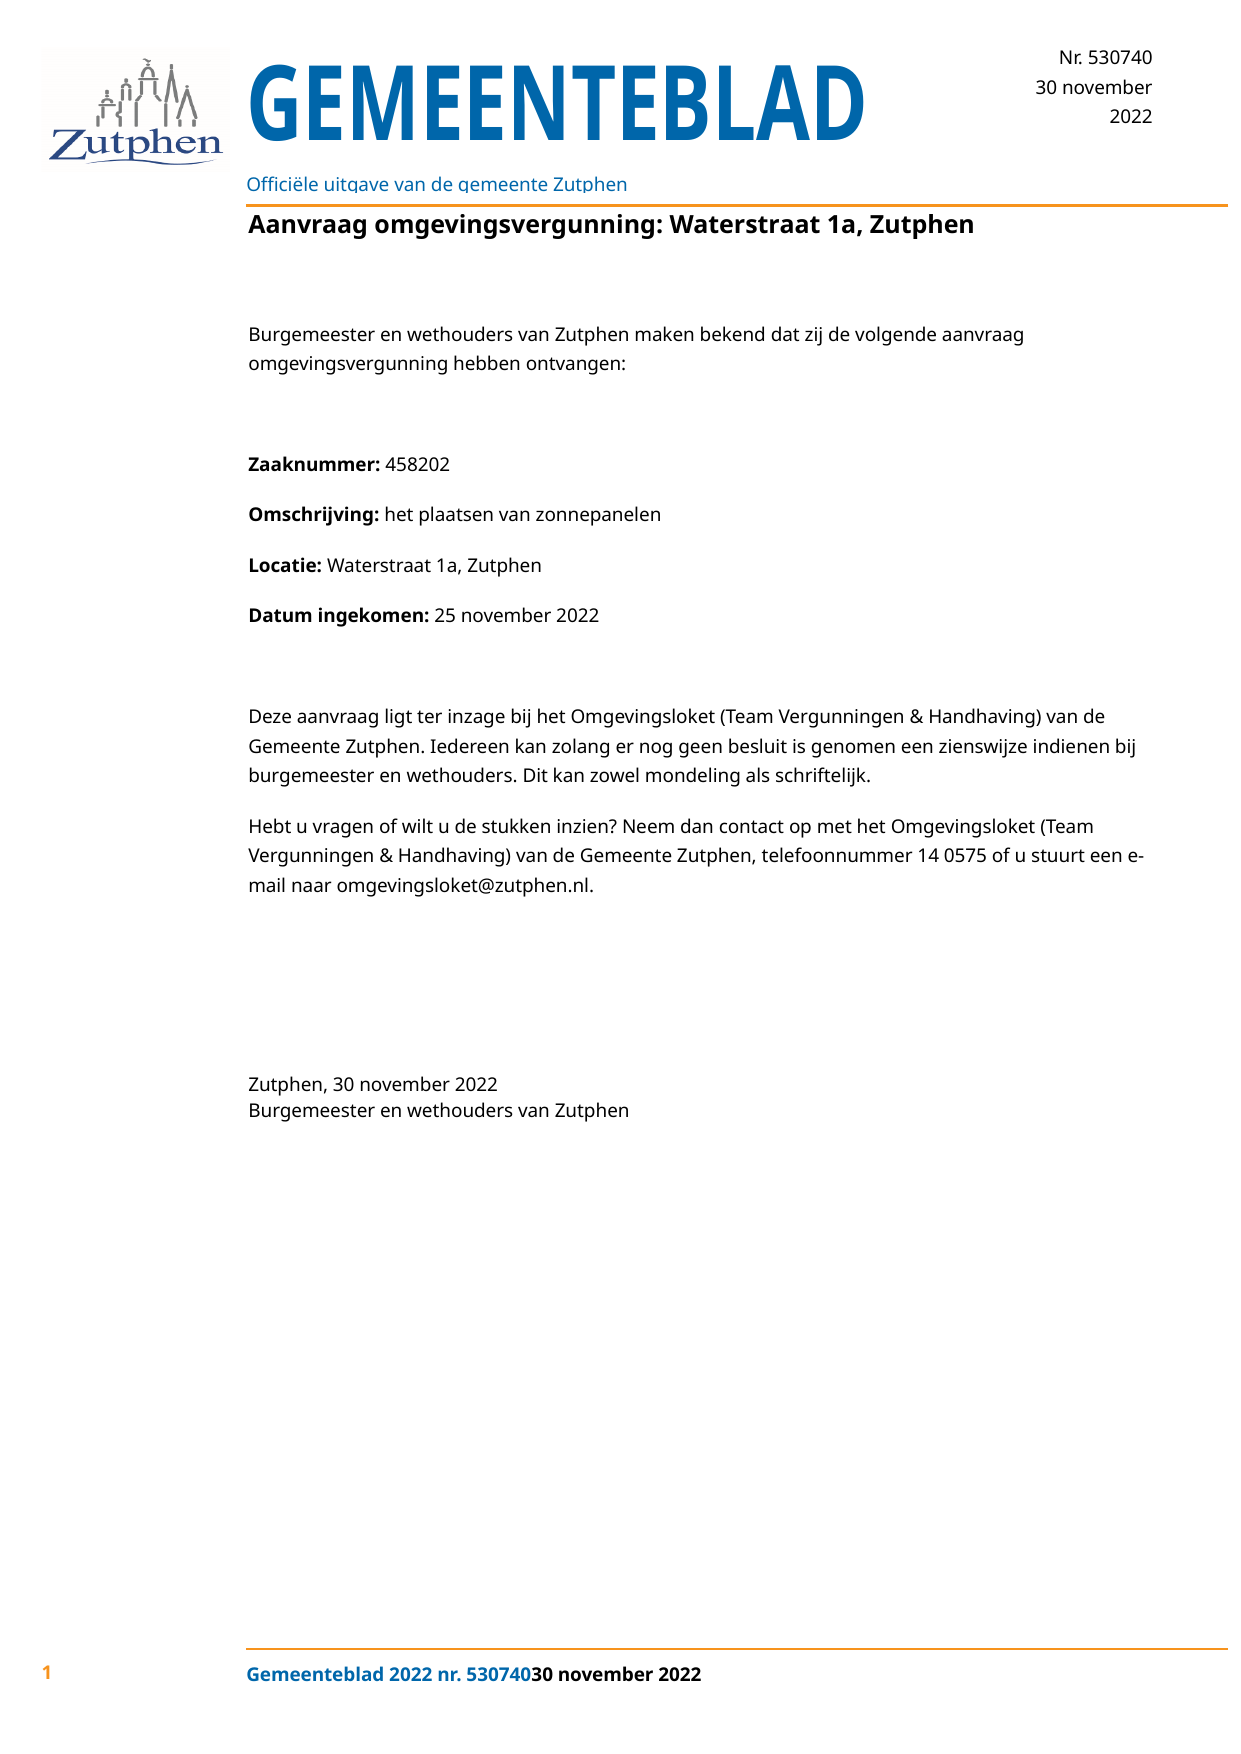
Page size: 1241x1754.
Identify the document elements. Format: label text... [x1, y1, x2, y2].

text Locatie: Waterstraat 1a, Zutphen [248, 552, 1152, 578]
text Omschrijving: het plaatsen van zonnepanelen [248, 502, 1152, 527]
picture [41, 47, 231, 172]
text Datum ingekomen: 25 november 2022 [248, 602, 1152, 628]
text Zaaknummer: 458202 [248, 451, 1152, 477]
text Burgemeester en wethouders van Zutphen [248, 1097, 1152, 1122]
text Deze aanvraag ligt ter inzage bij het Omgevingsloket (Team Vergunningen & Handhaving) van de Gemeente Zutphen. Iedereen kan zolang er nog geen besluit is genomen een zienswijze indienen bij burgemeester en wethouders. Dit kan zowel mondeling als schriftelijk. [248, 703, 1152, 788]
text Aanvraag omgevingsvergunning: Waterstraat 1a, Zutphen [248, 207, 1152, 241]
text Burgemeester en wethouders van Zutphen maken bekend dat zij de volgende aanvraag omgevingsvergunning hebben ontvangen: [248, 321, 1152, 376]
text Hebt u vragen of wilt u de stukken inzien? Neem dan contact op met het Omgevingsloket (Team Vergunningen & Handhaving) van de Gemeente Zutphen, telefoonnummer 14 0575 of u stuurt een e-mail naar omgevingsloket@zutphen.nl. [248, 813, 1152, 898]
text Zutphen, 30 november 2022 [248, 1071, 1152, 1097]
